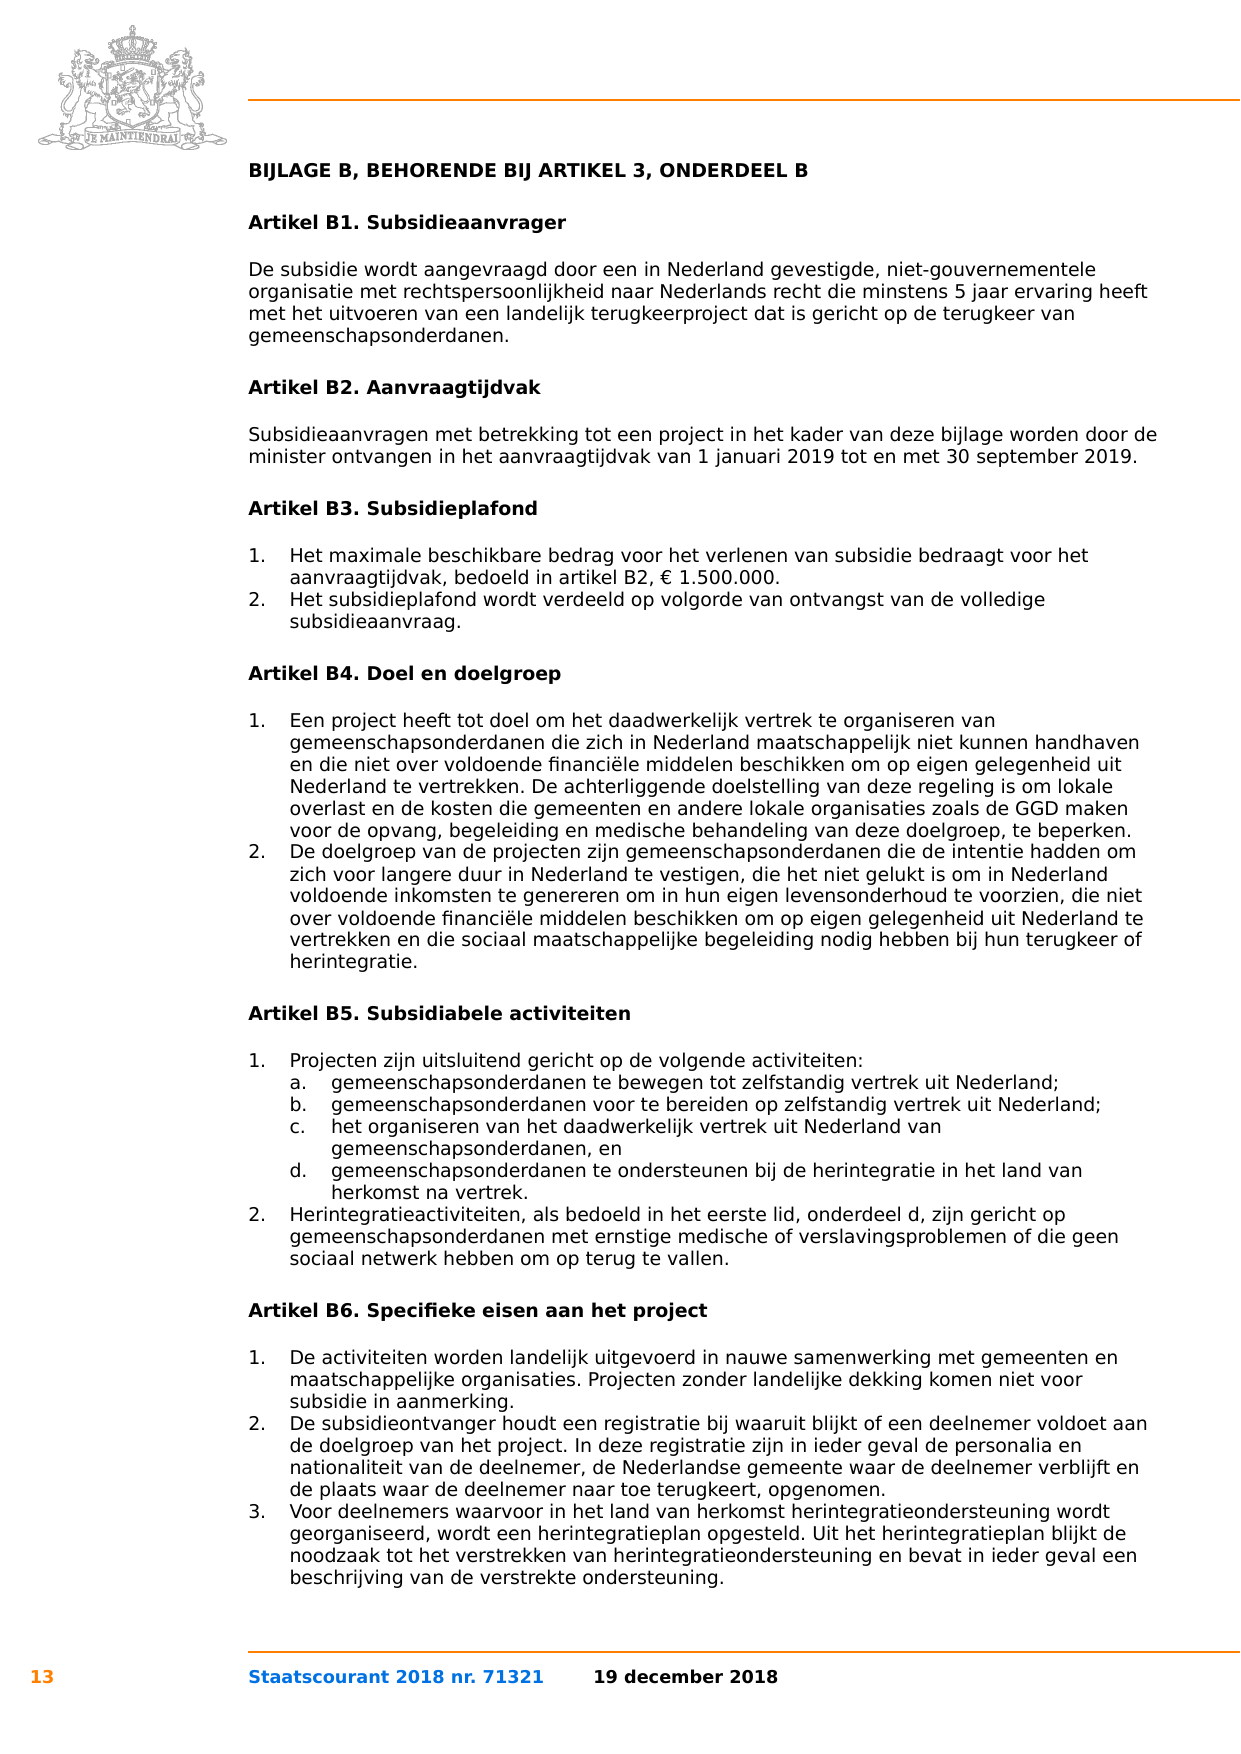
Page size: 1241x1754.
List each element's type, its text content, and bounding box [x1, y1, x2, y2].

subtitle Artikel B6. Specifieke eisen aan het project [248, 1300, 1163, 1322]
text b. gemeenschapsonderdanen voor te bereiden op zelfstandig vertrek uit Nederland; [289, 1094, 1163, 1116]
text 2. Het subsidieplafond wordt verdeeld op volgorde van ontvangst van de volledige subsidieaanvraag. [248, 589, 1163, 633]
text De subsidie wordt aangevraagd door een in Nederland gevestigde, niet-gouvernementele organisatie met rechtspersoonlijkheid naar Nederlands recht die minstens 5 jaar ervaring heeft met het uitvoeren van een landelijk terugkeerproject dat is gericht op de terugkeer van gemeenschapsonderdanen. [248, 259, 1163, 347]
text 1. De activiteiten worden landelijk uitgevoerd in nauwe samenwerking met gemeenten en maatschappelijke organisaties. Projecten zonder landelijke dekking komen niet voor subsidie in aanmerking. [248, 1347, 1163, 1413]
text 1. Het maximale beschikbare bedrag voor het verlenen van subsidie bedraagt voor het aanvraagtijdvak, bedoeld in artikel B2, € 1.500.000. [248, 545, 1163, 589]
text 1. Een project heeft tot doel om het daadwerkelijk vertrek te organiseren van gemeenschapsonderdanen die zich in Nederland maatschappelijk niet kunnen handhaven en die niet over voldoende financiële middelen beschikken om op eigen gelegenheid uit Nederland te vertrekken. De achterliggende doelstelling van deze regeling is om lokale overlast en de kosten die gemeenten en andere lokale organisaties zoals de GGD maken voor de opvang, begeleiding en medische behandeling van deze doelgroep, te beperken. [248, 709, 1163, 841]
text d. gemeenschapsonderdanen te ondersteunen bij de herintegratie in het land van herkomst na vertrek. [289, 1160, 1163, 1204]
picture [38, 25, 227, 150]
text 2. De subsidieontvanger houdt een registratie bij waaruit blijkt of een deelnemer voldoet aan de doelgroep van het project. In deze registratie zijn in ieder geval de personalia en nationaliteit van de deelnemer, de Nederlandse gemeente waar de deelnemer verblijft en de plaats waar de deelnemer naar toe terugkeert, opgenomen. [248, 1413, 1163, 1501]
subtitle Artikel B1. Subsidieaanvrager [248, 212, 1163, 234]
subtitle BIJLAGE B, BEHORENDE BIJ ARTIKEL 3, ONDERDEEL B [248, 160, 1163, 182]
subtitle Artikel B2. Aanvraagtijdvak [248, 377, 1163, 399]
text Subsidieaanvragen met betrekking tot een project in het kader van deze bijlage worden door de minister ontvangen in het aanvraagtijdvak van 1 januari 2019 tot en met 30 september 2019. [248, 424, 1163, 468]
text c. het organiseren van het daadwerkelijk vertrek uit Nederland van gemeenschapsonderdanen, en [289, 1116, 1163, 1160]
text 3. Voor deelnemers waarvoor in het land van herkomst herintegratieondersteuning wordt georganiseerd, wordt een herintegratieplan opgesteld. Uit het herintegratieplan blijkt de noodzaak tot het verstrekken van herintegratieondersteuning en bevat in ieder geval een beschrijving van de verstrekte ondersteuning. [248, 1501, 1163, 1589]
subtitle Artikel B5. Subsidiabele activiteiten [248, 1003, 1163, 1025]
text 1. Projecten zijn uitsluitend gericht op de volgende activiteiten: [248, 1050, 1163, 1072]
subtitle Artikel B4. Doel en doelgroep [248, 663, 1163, 684]
subtitle Artikel B3. Subsidieplafond [248, 498, 1163, 520]
text a. gemeenschapsonderdanen te bewegen tot zelfstandig vertrek uit Nederland; [289, 1072, 1163, 1094]
text 2. De doelgroep van de projecten zijn gemeenschapsonderdanen die de intentie hadden om zich voor langere duur in Nederland te vestigen, die het niet gelukt is om in Nederland voldoende inkomsten te genereren om in hun eigen levensonderhoud te voorzien, die niet over voldoende financiële middelen beschikken om op eigen gelegenheid uit Nederland te vertrekken en die sociaal maatschappelijke begeleiding nodig hebben bij hun terugkeer of herintegratie. [248, 841, 1163, 973]
text 2. Herintegratieactiviteiten, als bedoeld in het eerste lid, onderdeel d, zijn gericht op gemeenschapsonderdanen met ernstige medische of verslavingsproblemen of die geen sociaal netwerk hebben om op terug te vallen. [248, 1204, 1163, 1270]
